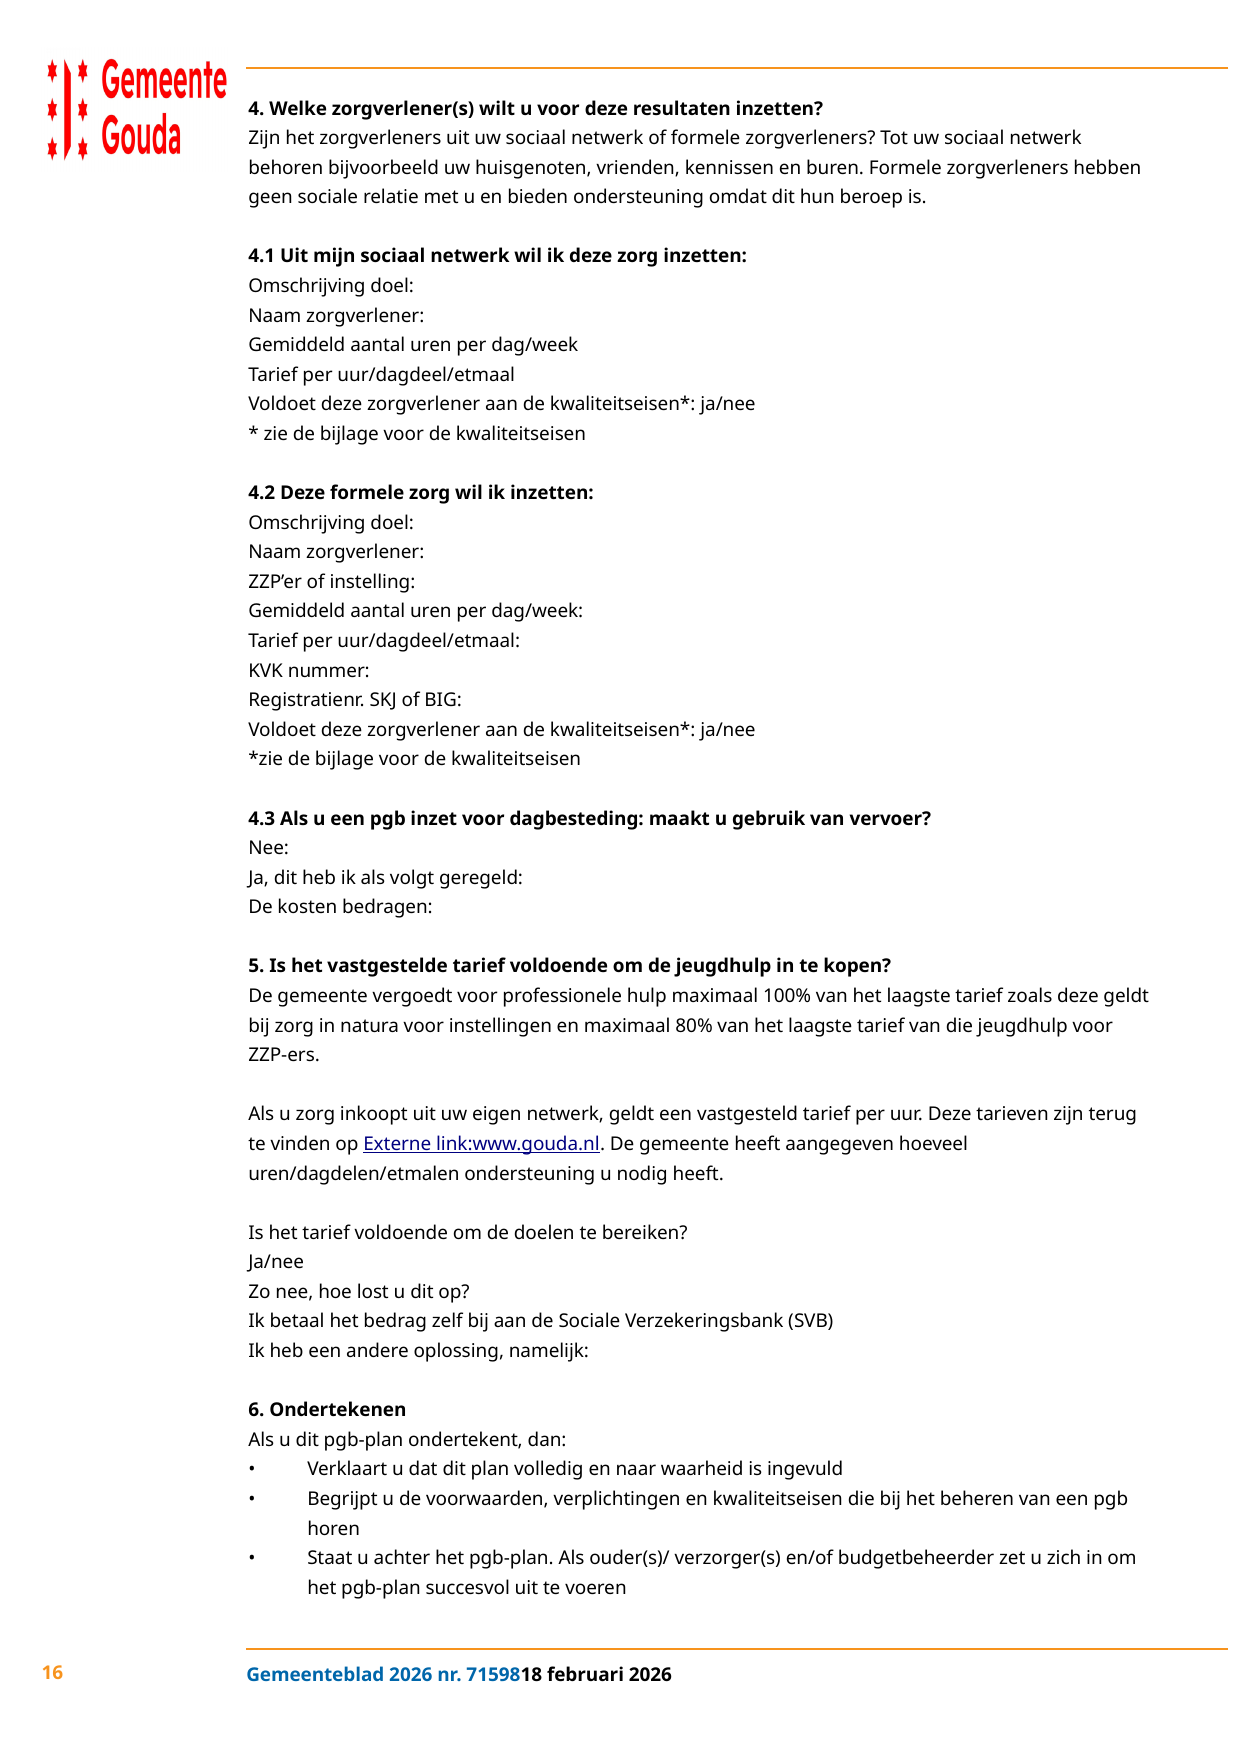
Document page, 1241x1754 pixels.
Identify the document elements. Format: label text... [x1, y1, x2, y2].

list Staat u achter het pgb-plan. Als ouder(s)/ verzorger(s) en/of budgetbeheerder zet u zich in om het pgb-plan succesvol uit te voeren [248, 1544, 1152, 1600]
text 6. Ondertekenen [248, 1396, 1152, 1422]
text 4.3 Als u een pgb inzet voor dagbesteding: maakt u gebruik van vervoer? [248, 805, 1152, 831]
text Voldoet deze zorgverlener aan de kwaliteitseisen*: ja/nee [248, 391, 1152, 416]
text Omschrijving doel: [248, 509, 1152, 535]
text Naam zorgverlener: [248, 302, 1152, 328]
list Verklaart u dat dit plan volledig en naar waarheid is ingevuld [248, 1456, 1152, 1481]
text 4. Welke zorgverlener(s) wilt u voor deze resultaten inzetten? [248, 95, 1152, 121]
text Zijn het zorgverleners uit uw sociaal netwerk of formele zorgverleners? Tot uw sociaal netwerk behoren bijvoorbeeld uw huisgenoten, vrienden, kennissen en buren. Formele zorgverleners hebben geen sociale relatie met u en bieden ondersteuning omdat dit hun beroep is. [248, 124, 1152, 209]
text Als u dit pgb-plan ondertekent, dan: [248, 1426, 1152, 1452]
text Als u zorg inkoopt uit uw eigen netwerk, geldt een vastgesteld tarief per uur. Deze tarieven zijn terug te vinden op Externe link:www.gouda.nl. De gemeente heeft aangegeven hoeveel uren/dagdelen/etmalen ondersteuning u nodig heeft. [248, 1101, 1152, 1186]
text ZZP’er of instelling: [248, 568, 1152, 594]
text Ja/nee [248, 1248, 1152, 1274]
text Ik betaal het bedrag zelf bij aan de Sociale Verzekeringsbank (SVB) [248, 1308, 1152, 1333]
list Begrijpt u de voorwaarden, verplichtingen en kwaliteitseisen die bij het beheren van een pgb horen [248, 1485, 1152, 1541]
text Ja, dit heb ik als volgt geregeld: [248, 864, 1152, 890]
text Nee: [248, 834, 1152, 860]
text De gemeente vergoedt voor professionele hulp maximaal 100% van het laagste tarief zoals deze geldt bij zorg in natura voor instellingen en maximaal 80% van het laagste tarief van die jeugdhulp voor ZZP-ers. [248, 982, 1152, 1067]
text De kosten bedragen: [248, 893, 1152, 919]
text Registratienr. SKJ of BIG: [248, 686, 1152, 712]
text Naam zorgverlener: [248, 538, 1152, 564]
text Tarief per uur/dagdeel/etmaal [248, 361, 1152, 387]
text 4.1 Uit mijn sociaal netwerk wil ik deze zorg inzetten: [248, 243, 1152, 268]
picture [41, 47, 231, 172]
text Gemiddeld aantal uren per dag/week [248, 331, 1152, 357]
text 4.2 Deze formele zorg wil ik inzetten: [248, 479, 1152, 505]
text KVK nummer: [248, 657, 1152, 683]
text * zie de bijlage voor de kwaliteitseisen [248, 420, 1152, 446]
text Zo nee, hoe lost u dit op? [248, 1278, 1152, 1304]
text Omschrijving doel: [248, 272, 1152, 298]
text Ik heb een andere oplossing, namelijk: [248, 1337, 1152, 1363]
text Is het tarief voldoende om de doelen te bereiken? [248, 1219, 1152, 1245]
text Voldoet deze zorgverlener aan de kwaliteitseisen*: ja/nee [248, 716, 1152, 742]
text Gemiddeld aantal uren per dag/week: [248, 598, 1152, 623]
text Tarief per uur/dagdeel/etmaal: [248, 627, 1152, 653]
text *zie de bijlage voor de kwaliteitseisen [248, 746, 1152, 771]
text 5. Is het vastgestelde tarief voldoende om de jeugdhulp in te kopen? [248, 953, 1152, 978]
